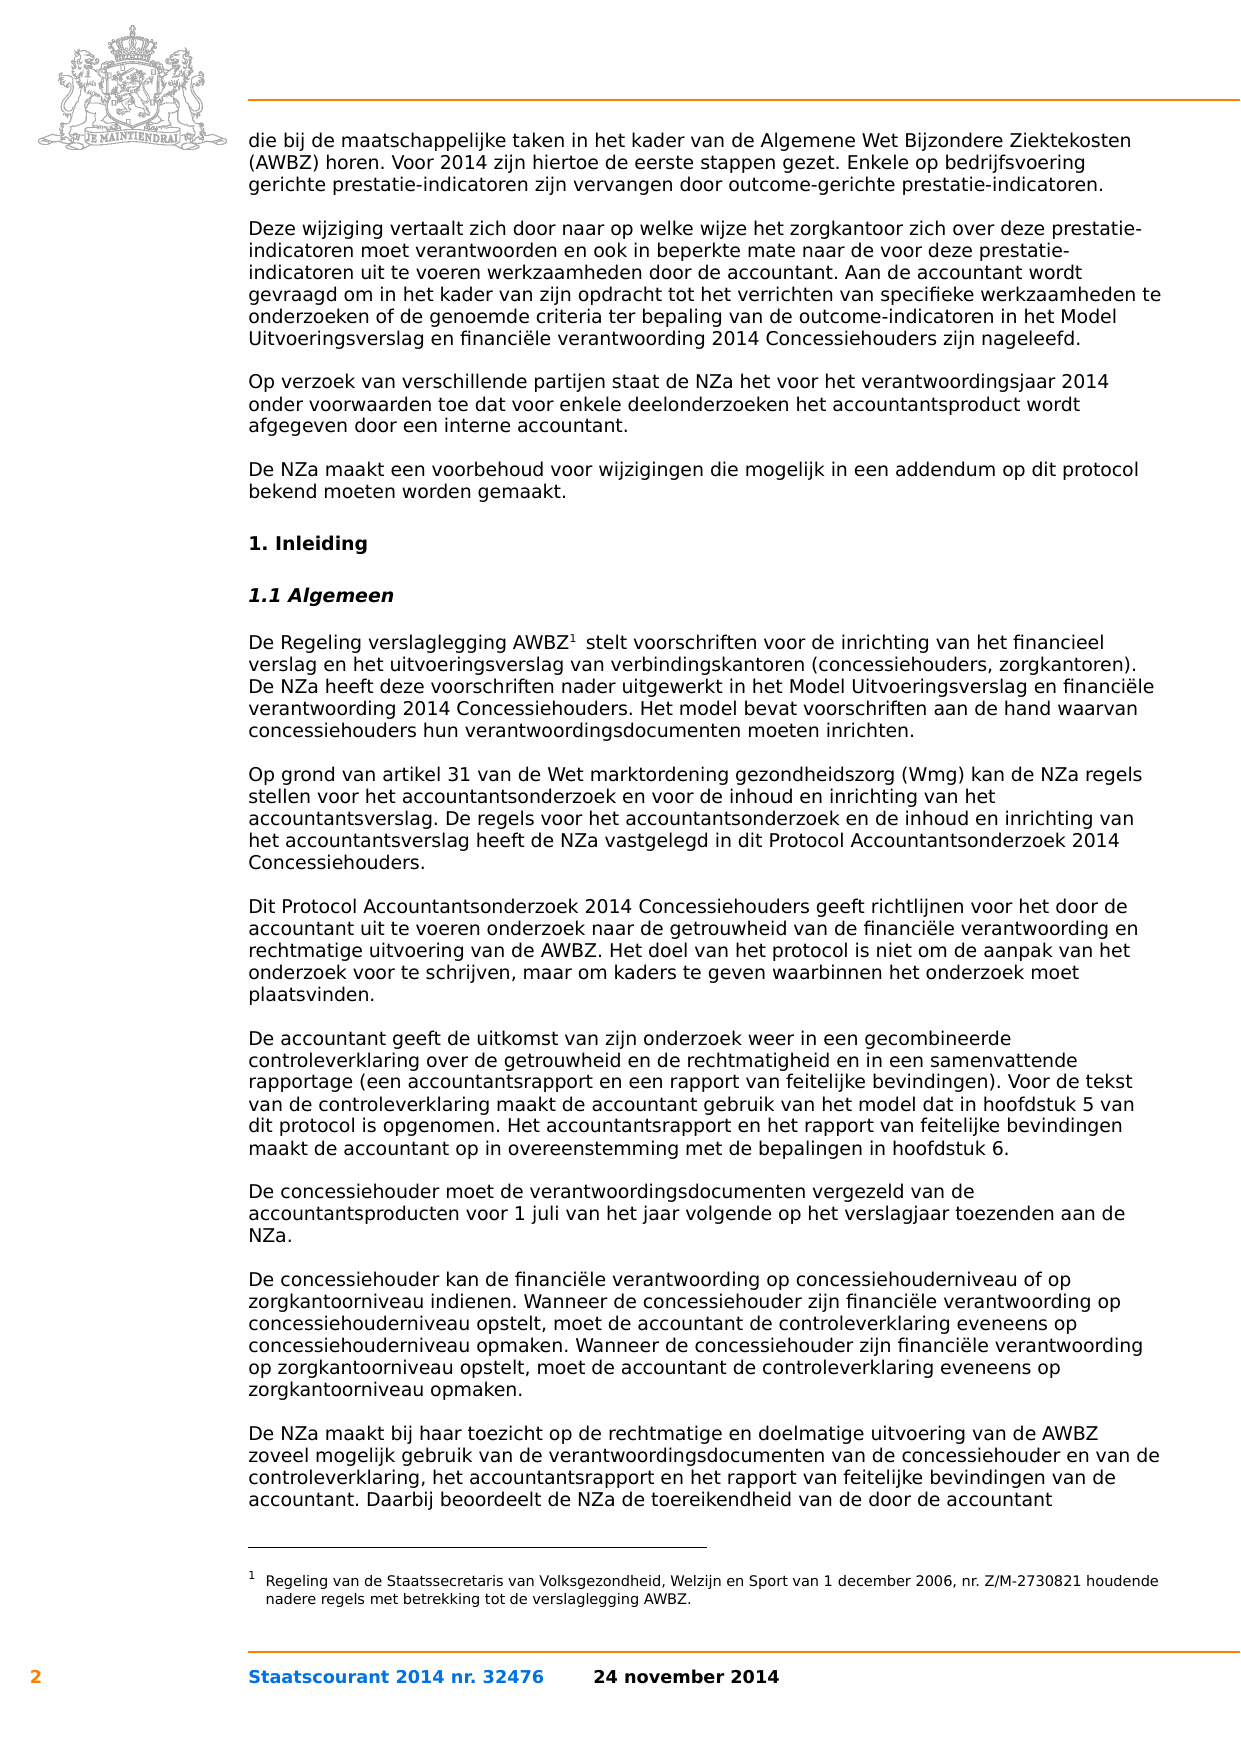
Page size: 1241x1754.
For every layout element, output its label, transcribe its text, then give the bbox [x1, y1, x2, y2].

text die bij de maatschappelijke taken in het kader van de Algemene Wet Bijzondere Ziektekosten (AWBZ) horen. Voor 2014 zijn hiertoe de eerste stappen gezet. Enkele op bedrijfsvoering gerichte prestatie-indicatoren zijn vervangen door outcome-gerichte prestatie-indicatoren. [248, 130, 1163, 196]
text De concessiehouder moet de verantwoordingsdocumenten vergezeld van de accountantsproducten voor 1 juli van het jaar volgende op het verslagjaar toezenden aan de NZa. [248, 1181, 1163, 1247]
text Dit Protocol Accountantsonderzoek 2014 Concessiehouders geeft richtlijnen voor het door de accountant uit te voeren onderzoek naar de getrouwheid van de financiële verantwoording en rechtmatige uitvoering van de AWBZ. Het doel van het protocol is niet om de aanpak van het onderzoek voor te schrijven, maar om kaders te geven waarbinnen het onderzoek moet plaatsvinden. [248, 896, 1163, 1006]
text Deze wijziging vertaalt zich door naar op welke wijze het zorgkantoor zich over deze prestatie-indicatoren moet verantwoorden en ook in beperkte mate naar de voor deze prestatie-indicatoren uit te voeren werkzaamheden door de accountant. Aan de accountant wordt gevraagd om in het kader van zijn opdracht tot het verrichten van specifieke werkzaamheden te onderzoeken of de genoemde criteria ter bepaling van de outcome-indicatoren in het Model Uitvoeringsverslag en financiële verantwoording 2014 Concessiehouders zijn nageleefd. [248, 218, 1163, 349]
text De concessiehouder kan de financiële verantwoording op concessiehouderniveau of op zorgkantoorniveau indienen. Wanneer de concessiehouder zijn financiële verantwoording op concessiehouderniveau opstelt, moet de accountant de controleverklaring eveneens op concessiehouderniveau opmaken. Wanneer de concessiehouder zijn financiële verantwoording op zorgkantoorniveau opstelt, moet de accountant de controleverklaring eveneens op zorgkantoorniveau opmaken. [248, 1269, 1163, 1401]
text De Regeling verslaglegging AWBZ stelt voorschriften voor de inrichting van het financieel verslag en het uitvoeringsverslag van verbindingskantoren (concessiehouders, zorgkantoren). De NZa heeft deze voorschriften nader uitgewerkt in het Model Uitvoeringsverslag en financiële verantwoording 2014 Concessiehouders. Het model bevat voorschriften aan de hand waarvan concessiehouders hun verantwoordingsdocumenten moeten inrichten. [248, 632, 1163, 742]
subtitle 1. Inleiding [248, 533, 1163, 555]
picture [38, 25, 227, 150]
text Op grond van artikel 31 van de Wet marktordening gezondheidszorg (Wmg) kan de NZa regels stellen voor het accountantsonderzoek en voor de inhoud en inrichting van het accountantsverslag. De regels voor het accountantsonderzoek en de inhoud en inrichting van het accountantsverslag heeft de NZa vastgelegd in dit Protocol Accountantsonderzoek 2014 Concessiehouders. [248, 764, 1163, 874]
text De accountant geeft de uitkomst van zijn onderzoek weer in een gecombineerde controleverklaring over de getrouwheid en de rechtmatigheid en in een samenvattende rapportage (een accountantsrapport en een rapport van feitelijke bevindingen). Voor de tekst van de controleverklaring maakt de accountant gebruik van het model dat in hoofdstuk 5 van dit protocol is opgenomen. Het accountantsrapport en het rapport van feitelijke bevindingen maakt de accountant op in overeenstemming met de bepalingen in hoofdstuk 6. [248, 1027, 1163, 1159]
text Op verzoek van verschillende partijen staat de NZa het voor het verantwoordingsjaar 2014 onder voorwaarden toe dat voor enkele deelonderzoeken het accountantsproduct wordt afgegeven door een interne accountant. [248, 371, 1163, 437]
text De NZa maakt een voorbehoud voor wijzigingen die mogelijk in een addendum op dit protocol bekend moeten worden gemaakt. [248, 459, 1163, 503]
text De NZa maakt bij haar toezicht op de rechtmatige en doelmatige uitvoering van de AWBZ zoveel mogelijk gebruik van de verantwoordingsdocumenten van de concessiehouder en van de controleverklaring, het accountantsrapport en het rapport van feitelijke bevindingen van de accountant. Daarbij beoordeelt de NZa de toereikendheid van de door de accountant [248, 1423, 1163, 1511]
subtitle 1.1 Algemeen [248, 585, 1163, 607]
text Regeling van de Staatssecretaris van Volksgezondheid, Welzijn en Sport van 1 december 2006, nr. Z/M-2730821 houdende nadere regels met betrekking tot de verslaglegging AWBZ. [248, 1569, 1163, 1608]
